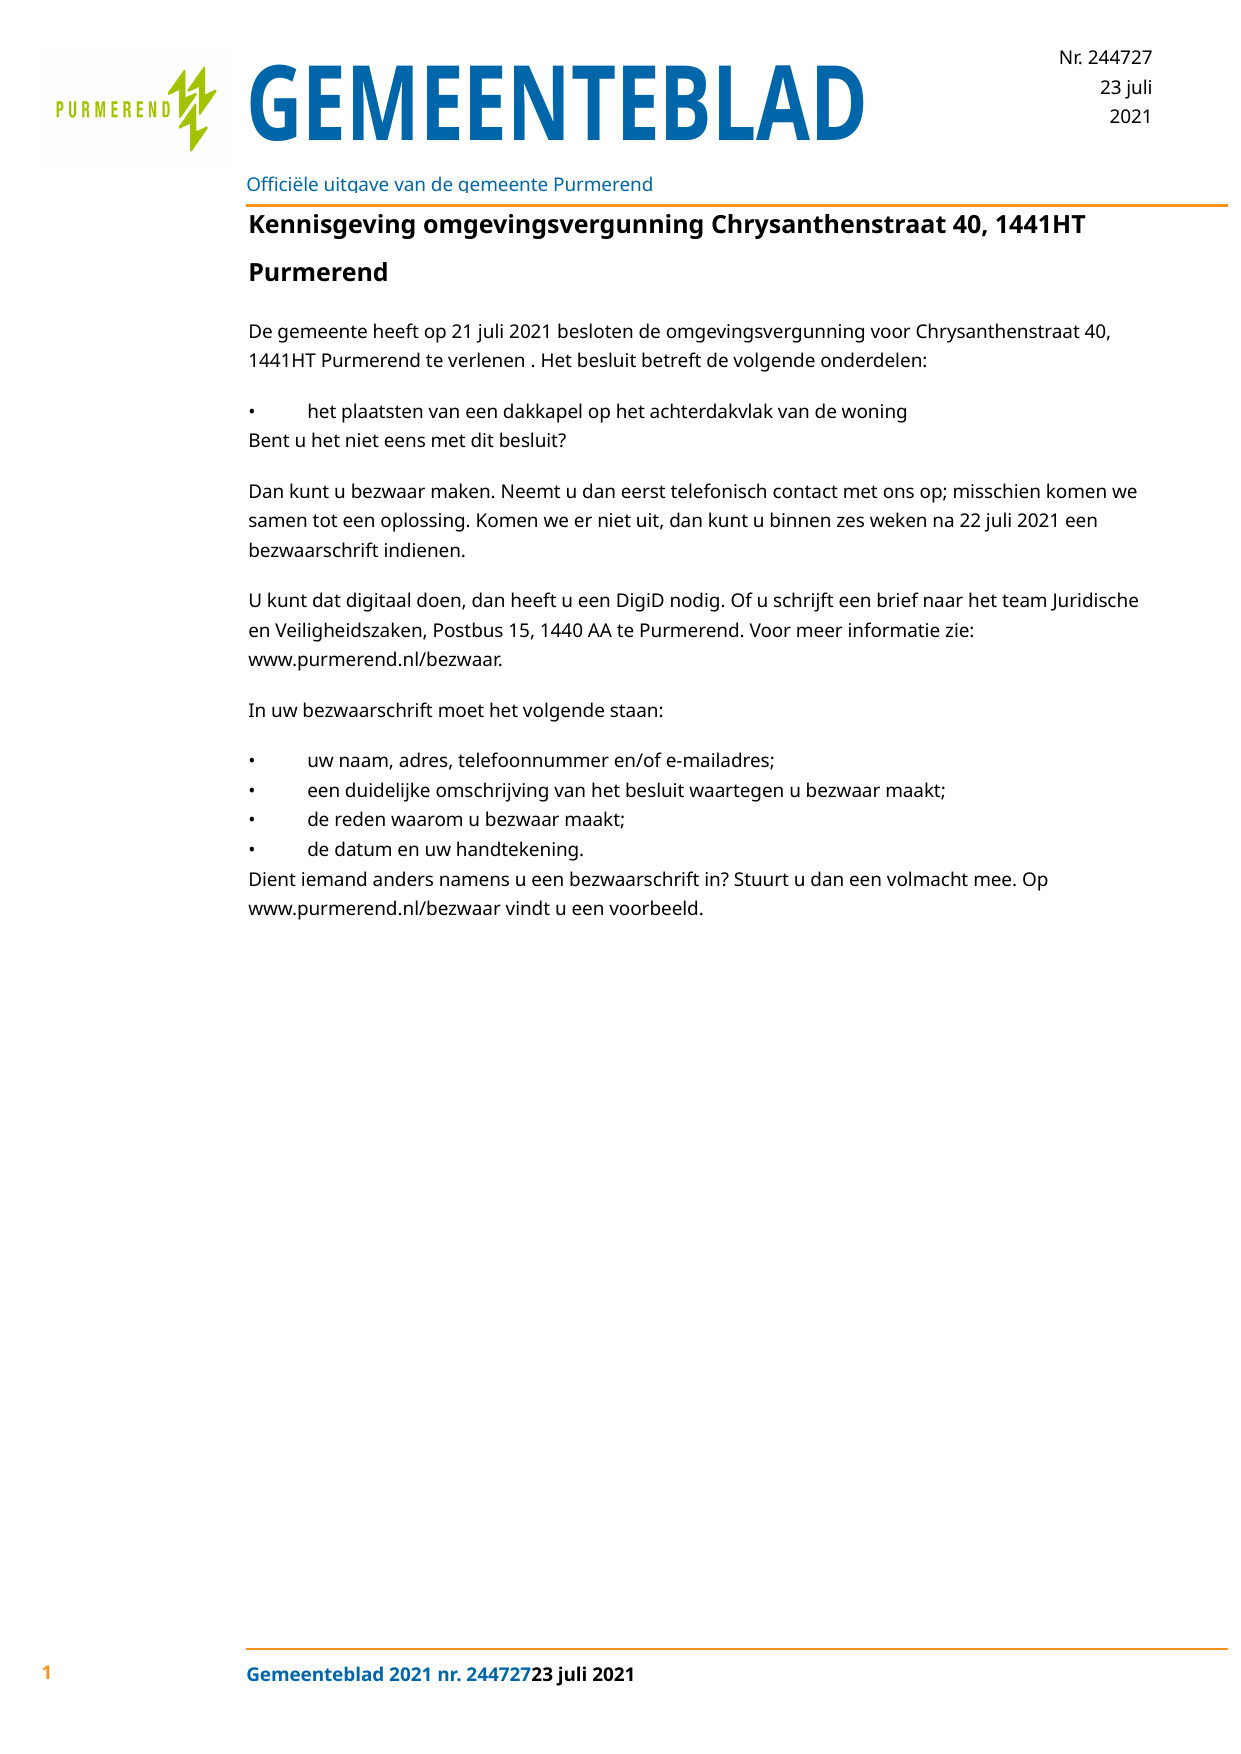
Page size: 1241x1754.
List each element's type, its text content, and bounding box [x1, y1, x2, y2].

list uw naam, adres, telefoonnummer en/of e-mailadres; [248, 747, 1152, 773]
text De gemeente heeft op 21 juli 2021 besloten de omgevingsvergunning voor Chrysanthenstraat 40, 1441HT Purmerend te verlenen . Het besluit betreft de volgende onderdelen: [248, 318, 1152, 373]
text In uw bezwaarschrift moet het volgende staan: [248, 697, 1152, 723]
list de datum en uw handtekening. [248, 836, 1152, 862]
text Dan kunt u bezwaar maken. Neemt u dan eerst telefonisch contact met ons op; misschien komen we samen tot een oplossing. Komen we er niet uit, dan kunt u binnen zes weken na 22 juli 2021 een bezwaarschrift indienen. [248, 478, 1152, 563]
text Dient iemand anders namens u een bezwaarschrift in? Stuurt u dan een volmacht mee. Op www.purmerend.nl/bezwaar vindt u een voorbeeld. [248, 866, 1152, 921]
text Kennisgeving omgevingsvergunning Chrysanthenstraat 40, 1441HT Purmerend [248, 207, 1152, 288]
text Bent u het niet eens met dit besluit? [248, 427, 1152, 453]
list het plaatsten van een dakkapel op het achterdakvlak van de woning [248, 398, 1152, 424]
picture [41, 47, 231, 172]
text U kunt dat digitaal doen, dan heeft u een DigiD nodig. Of u schrijft een brief naar het team Juridische en Veiligheidszaken, Postbus 15, 1440 AA te Purmerend. Voor meer informatie zie: www.purmerend.nl/bezwaar. [248, 587, 1152, 672]
list de reden waarom u bezwaar maakt; [248, 807, 1152, 832]
list een duidelijke omschrijving van het besluit waartegen u bezwaar maakt; [248, 777, 1152, 803]
